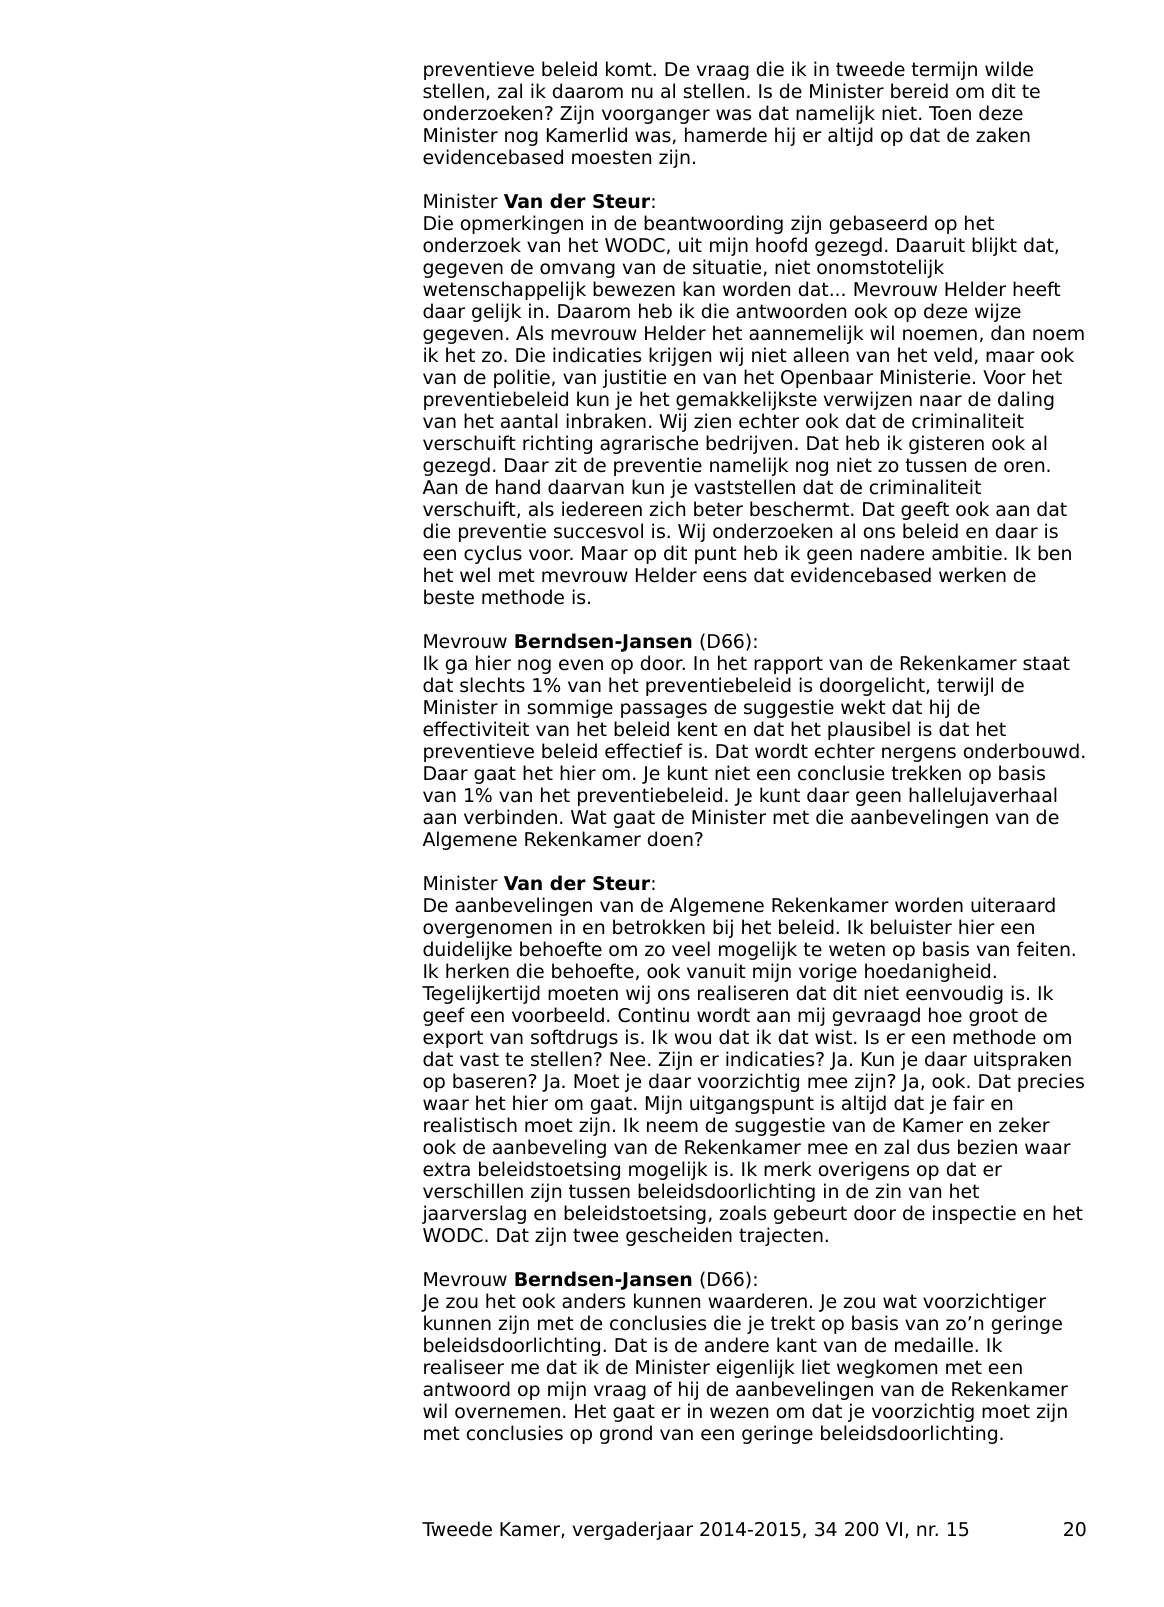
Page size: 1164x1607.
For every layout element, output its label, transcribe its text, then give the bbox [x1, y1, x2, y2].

text Die opmerkingen in de beantwoording zijn gebaseerd op het onderzoek van het WODC, uit mijn hoofd gezegd. Daaruit blijkt dat, gegeven de omvang van de situatie, niet onomstotelijk wetenschappelijk bewezen kan worden dat... Mevrouw Helder heeft daar gelijk in. Daarom heb ik die antwoorden ook op deze wijze gegeven. Als mevrouw Helder het aannemelijk wil noemen, dan noem ik het zo. Die indicaties krijgen wij niet alleen van het veld, maar ook van de politie, van justitie en van het Openbaar Ministerie. Voor het preventiebeleid kun je het gemakkelijkste verwijzen naar de daling van het aantal inbraken. Wij zien echter ook dat de criminaliteit verschuift richting agrarische bedrijven. Dat heb ik gisteren ook al gezegd. Daar zit de preventie namelijk nog niet zo tussen de oren. Aan de hand daarvan kun je vaststellen dat de criminaliteit verschuift, als iedereen zich beter beschermt. Dat geeft ook aan dat die preventie succesvol is. Wij onderzoeken al ons beleid en daar is een cyclus voor. Maar op dit punt heb ik geen nadere ambitie. Ik ben het wel met mevrouw Helder eens dat evidencebased werken de beste methode is. [422, 213, 1087, 609]
text Mevrouw Berndsen-Jansen (D66): [422, 631, 1087, 653]
text De aanbevelingen van de Algemene Rekenkamer worden uiteraard overgenomen in en betrokken bij het beleid. Ik beluister hier een duidelijke behoefte om zo veel mogelijk te weten op basis van feiten. Ik herken die behoefte, ook vanuit mijn vorige hoedanigheid. Tegelijkertijd moeten wij ons realiseren dat dit niet eenvoudig is. Ik geef een voorbeeld. Continu wordt aan mij gevraagd hoe groot de export van softdrugs is. Ik wou dat ik dat wist. Is er een methode om dat vast te stellen? Nee. Zijn er indicaties? Ja. Kun je daar uitspraken op baseren? Ja. Moet je daar voorzichtig mee zijn? Ja, ook. Dat precies waar het hier om gaat. Mijn uitgangspunt is altijd dat je fair en realistisch moet zijn. Ik neem de suggestie van de Kamer en zeker ook de aanbeveling van de Rekenkamer mee en zal dus bezien waar extra beleidstoetsing mogelijk is. Ik merk overigens op dat er verschillen zijn tussen beleidsdoorlichting in de zin van het jaarverslag en beleidstoetsing, zoals gebeurt door de inspectie en het WODC. Dat zijn twee gescheiden trajecten. [422, 895, 1087, 1247]
text preventieve beleid komt. De vraag die ik in tweede termijn wilde stellen, zal ik daarom nu al stellen. Is de Minister bereid om dit te onderzoeken? Zijn voorganger was dat namelijk niet. Toen deze Minister nog Kamerlid was, hamerde hij er altijd op dat de zaken evidencebased moesten zijn. [422, 59, 1087, 169]
text Minister Van der Steur: [422, 873, 1087, 895]
text Mevrouw Berndsen-Jansen (D66): [422, 1269, 1087, 1291]
text Je zou het ook anders kunnen waarderen. Je zou wat voorzichtiger kunnen zijn met de conclusies die je trekt op basis van zo’n geringe beleidsdoorlichting. Dat is de andere kant van de medaille. Ik realiseer me dat ik de Minister eigenlijk liet wegkomen met een antwoord op mijn vraag of hij de aanbevelingen van de Rekenkamer wil overnemen. Het gaat er in wezen om dat je voorzichtig moet zijn met conclusies op grond van een geringe beleidsdoorlichting. [422, 1291, 1087, 1444]
text Ik ga hier nog even op door. In het rapport van de Rekenkamer staat dat slechts 1% van het preventiebeleid is doorgelicht, terwijl de Minister in sommige passages de suggestie wekt dat hij de effectiviteit van het beleid kent en dat het plausibel is dat het preventieve beleid effectief is. Dat wordt echter nergens onderbouwd. Daar gaat het hier om. Je kunt niet een conclusie trekken op basis van 1% van het preventiebeleid. Je kunt daar geen hallelujaverhaal aan verbinden. Wat gaat de Minister met die aanbevelingen van de Algemene Rekenkamer doen? [422, 653, 1087, 851]
text Minister Van der Steur: [422, 191, 1087, 213]
